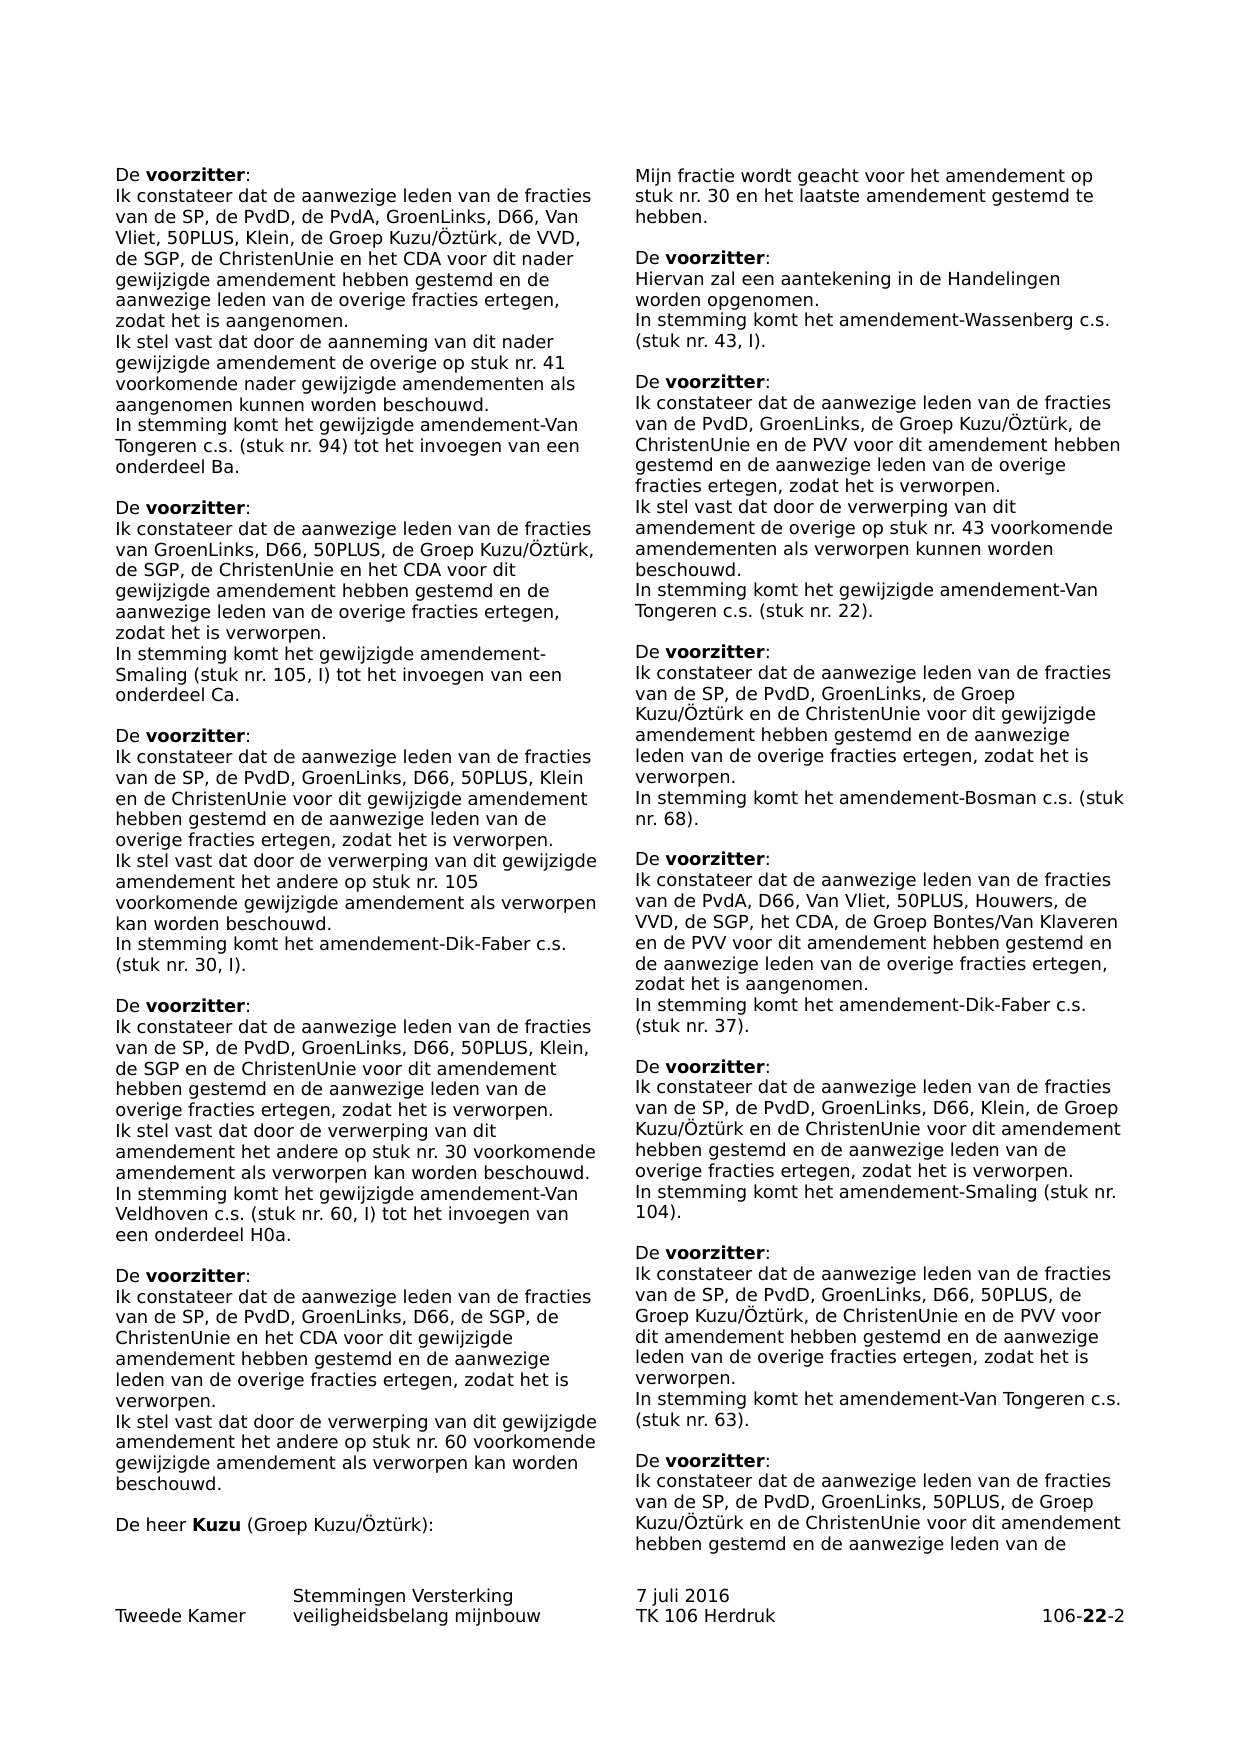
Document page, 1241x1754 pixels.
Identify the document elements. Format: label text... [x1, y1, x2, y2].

text In stemming komt het amendement-Van Tongeren c.s. (stuk nr. 63). [635, 1389, 1125, 1431]
text Mijn fractie wordt geacht voor het amendement op stuk nr. 30 en het laatste amendement gestemd te hebben. [635, 165, 1125, 228]
text De voorzitter: [115, 996, 605, 1017]
text Ik stel vast dat door de verwerping van dit amendement het andere op stuk nr. 30 voorkomende amendement als verworpen kan worden beschouwd. [115, 1121, 605, 1183]
text Ik constateer dat de aanwezige leden van de fracties van de SP, de PvdD, GroenLinks, D66, Klein, de Groep Kuzu/Öztürk en de ChristenUnie voor dit amendement hebben gestemd en de aanwezige leden van de overige fracties ertegen, zodat het is verworpen. [635, 1077, 1125, 1181]
text In stemming komt het gewijzigde amendement-Van Tongeren c.s. (stuk nr. 94) tot het invoegen van een onderdeel Ba. [115, 415, 605, 478]
text Ik constateer dat de aanwezige leden van de fracties van de SP, de PvdD, GroenLinks, 50PLUS, de Groep Kuzu/Öztürk en de ChristenUnie voor dit amendement hebben gestemd en de aanwezige leden van de [635, 1471, 1125, 1554]
text Ik constateer dat de aanwezige leden van de fracties van de PvdA, D66, Van Vliet, 50PLUS, Houwers, de VVD, de SGP, het CDA, de Groep Bontes/Van Klaveren en de PVV voor dit amendement hebben gestemd en de aanwezige leden van de overige fracties ertegen, zodat het is aangenomen. [635, 870, 1125, 995]
text In stemming komt het gewijzigde amendement-Smaling (stuk nr. 105, I) tot het invoegen van een onderdeel Ca. [115, 643, 605, 706]
text Ik constateer dat de aanwezige leden van de fracties van de SP, de PvdD, GroenLinks, D66, 50PLUS, Klein en de ChristenUnie voor dit gewijzigde amendement hebben gestemd en de aanwezige leden van de overige fracties ertegen, zodat het is verworpen. [115, 747, 605, 851]
text In stemming komt het amendement-Bosman c.s. (stuk nr. 68). [635, 787, 1125, 829]
text De voorzitter: [635, 849, 1125, 870]
text In stemming komt het amendement-Dik-Faber c.s. (stuk nr. 30, I). [115, 934, 605, 976]
text Ik constateer dat de aanwezige leden van de fracties van GroenLinks, D66, 50PLUS, de Groep Kuzu/Öztürk, de SGP, de ChristenUnie en het CDA voor dit gewijzigde amendement hebben gestemd en de aanwezige leden van de overige fracties ertegen, zodat het is verworpen. [115, 518, 605, 643]
text Ik constateer dat de aanwezige leden van de fracties van de SP, de PvdD, de PvdA, GroenLinks, D66, Van Vliet, 50PLUS, Klein, de Groep Kuzu/Öztürk, de VVD, de SGP, de ChristenUnie en het CDA voor dit nader gewijzigde amendement hebben gestemd en de aanwezige leden van de overige fracties ertegen, zodat het is aangenomen. [115, 186, 605, 332]
text De voorzitter: [115, 165, 605, 186]
text In stemming komt het amendement-Dik-Faber c.s. (stuk nr. 37). [635, 995, 1125, 1037]
text De voorzitter: [635, 248, 1125, 268]
text De voorzitter: [115, 726, 605, 747]
text De voorzitter: [635, 642, 1125, 662]
text De voorzitter: [635, 1451, 1125, 1471]
text In stemming komt het amendement-Smaling (stuk nr. 104). [635, 1181, 1125, 1223]
text Ik stel vast dat door de aanneming van dit nader gewijzigde amendement de overige op stuk nr. 41 voorkomende nader gewijzigde amendementen als aangenomen kunnen worden beschouwd. [115, 332, 605, 415]
text Ik stel vast dat door de verwerping van dit gewijzigde amendement het andere op stuk nr. 105 voorkomende gewijzigde amendement als verworpen kan worden beschouwd. [115, 851, 605, 934]
text In stemming komt het gewijzigde amendement-Van Tongeren c.s. (stuk nr. 22). [635, 580, 1125, 622]
text Ik stel vast dat door de verwerping van dit gewijzigde amendement het andere op stuk nr. 60 voorkomende gewijzigde amendement als verworpen kan worden beschouwd. [115, 1411, 605, 1495]
text Ik constateer dat de aanwezige leden van de fracties van de PvdD, GroenLinks, de Groep Kuzu/Öztürk, de ChristenUnie en de PVV voor dit amendement hebben gestemd en de aanwezige leden van de overige fracties ertegen, zodat het is verworpen. [635, 393, 1125, 497]
text In stemming komt het gewijzigde amendement-Van Veldhoven c.s. (stuk nr. 60, I) tot het invoegen van een onderdeel H0a. [115, 1183, 605, 1246]
text Ik constateer dat de aanwezige leden van de fracties van de SP, de PvdD, GroenLinks, D66, 50PLUS, Klein, de SGP en de ChristenUnie voor dit amendement hebben gestemd en de aanwezige leden van de overige fracties ertegen, zodat het is verworpen. [115, 1017, 605, 1121]
text De voorzitter: [115, 1266, 605, 1286]
text De voorzitter: [635, 372, 1125, 393]
text In stemming komt het amendement-Wassenberg c.s. (stuk nr. 43, I). [635, 310, 1125, 352]
text Ik constateer dat de aanwezige leden van de fracties van de SP, de PvdD, GroenLinks, D66, de SGP, de ChristenUnie en het CDA voor dit gewijzigde amendement hebben gestemd en de aanwezige leden van de overige fracties ertegen, zodat het is verworpen. [115, 1286, 605, 1411]
text De voorzitter: [115, 498, 605, 518]
text De voorzitter: [635, 1057, 1125, 1077]
text Ik constateer dat de aanwezige leden van de fracties van de SP, de PvdD, GroenLinks, D66, 50PLUS, de Groep Kuzu/Öztürk, de ChristenUnie en de PVV voor dit amendement hebben gestemd en de aanwezige leden van de overige fracties ertegen, zodat het is verworpen. [635, 1264, 1125, 1389]
text Ik stel vast dat door de verwerping van dit amendement de overige op stuk nr. 43 voorkomende amendementen als verworpen kunnen worden beschouwd. [635, 497, 1125, 580]
text De voorzitter: [635, 1243, 1125, 1264]
text Ik constateer dat de aanwezige leden van de fracties van de SP, de PvdD, GroenLinks, de Groep Kuzu/Öztürk en de ChristenUnie voor dit gewijzigde amendement hebben gestemd en de aanwezige leden van de overige fracties ertegen, zodat het is verworpen. [635, 662, 1125, 787]
text De heer Kuzu (Groep Kuzu/Öztürk): [115, 1515, 605, 1536]
text Hiervan zal een aantekening in de Handelingen worden opgenomen. [635, 268, 1125, 310]
